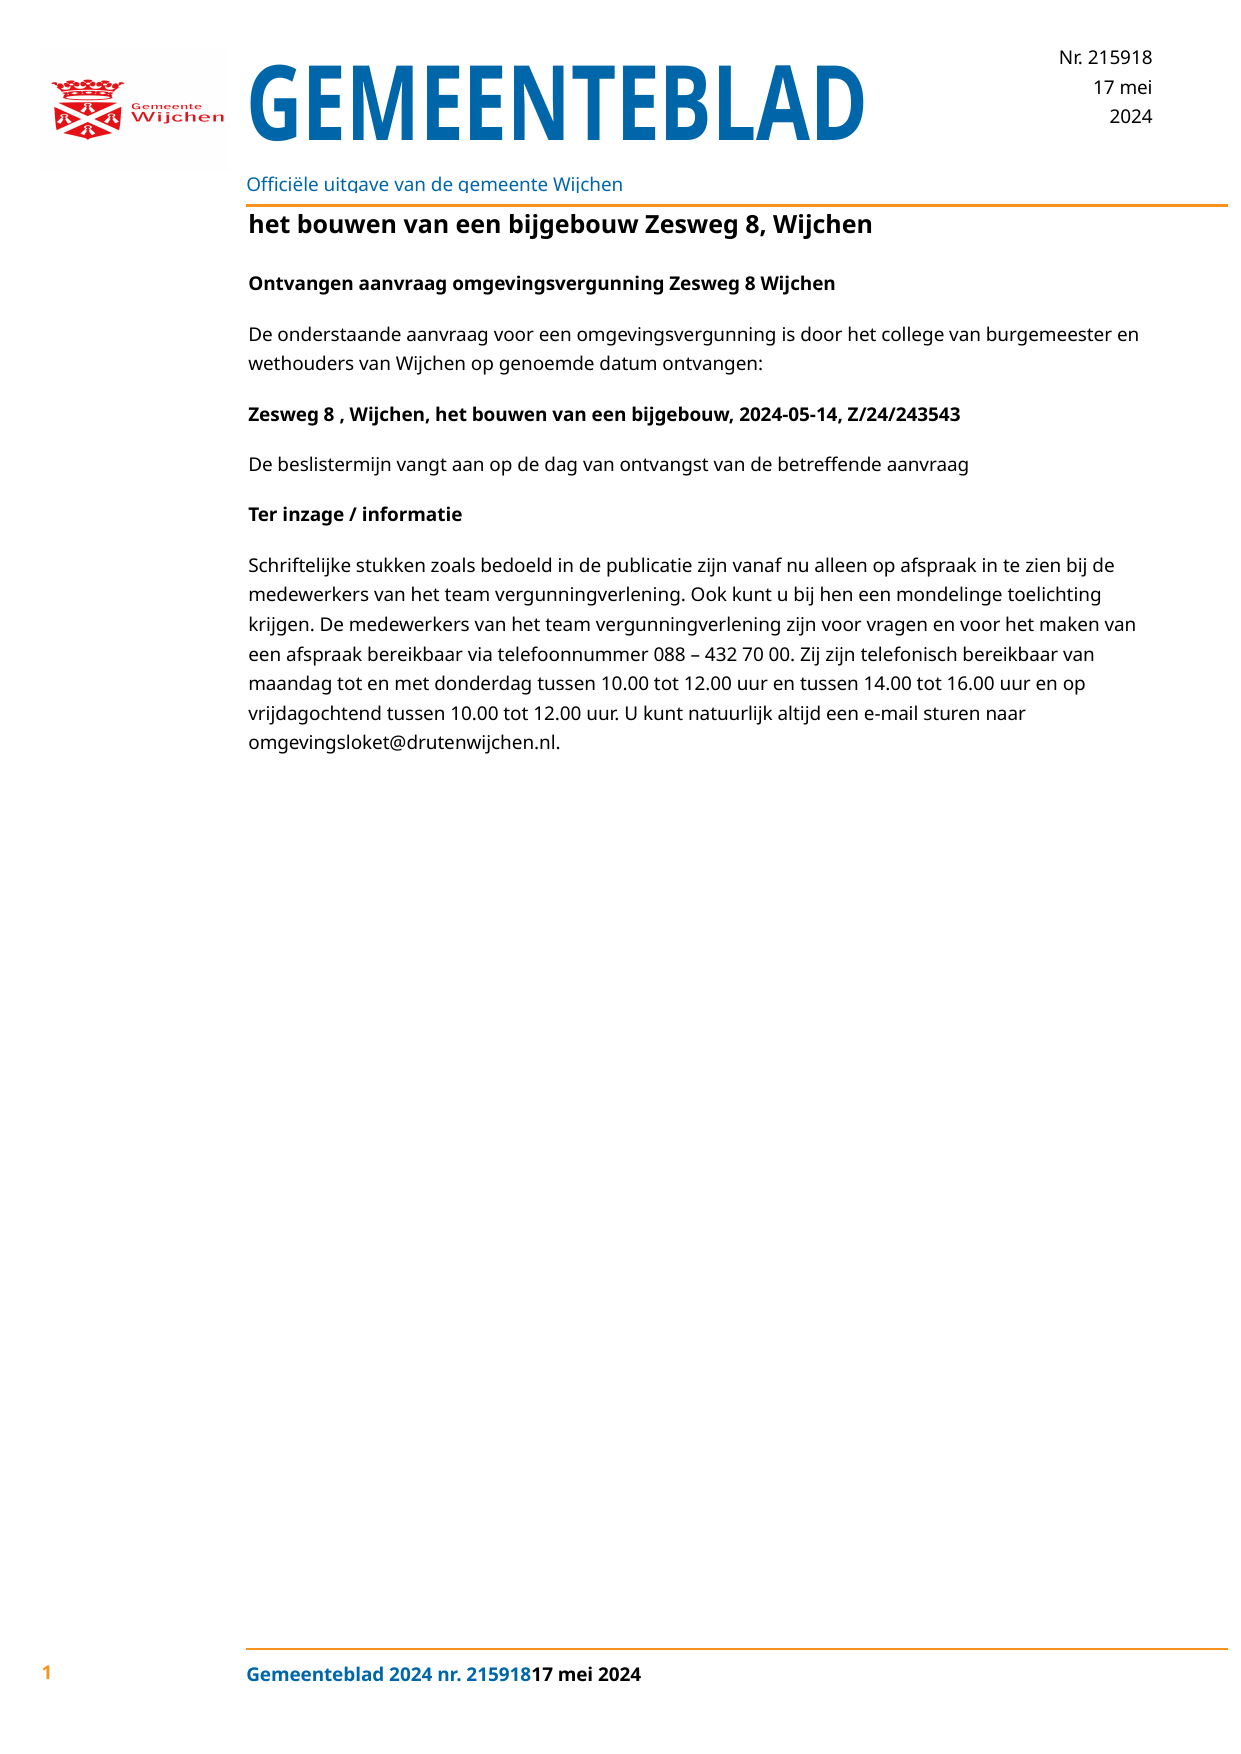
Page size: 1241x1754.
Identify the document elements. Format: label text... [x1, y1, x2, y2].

text Ter inzage / informatie [248, 502, 1152, 527]
text Zesweg 8 , Wijchen, het bouwen van een bijgebouw, 2024-05-14, Z/24/243543 [248, 401, 1152, 426]
text De onderstaande aanvraag voor een omgevingsvergunning is door het college van burgemeester en wethouders van Wijchen op genoemde datum ontvangen: [248, 321, 1152, 376]
text Schriftelijke stukken zoals bedoeld in de publicatie zijn vanaf nu alleen op afspraak in te zien bij de medewerkers van het team vergunningverlening. Ook kunt u bij hen een mondelinge toelichting krijgen. De medewerkers van het team vergunningverlening zijn voor vragen en voor het maken van een afspraak bereikbaar via telefoonnummer 088 – 432 70 00. Zij zijn telefonisch bereikbaar van maandag tot en met donderdag tussen 10.00 tot 12.00 uur en tussen 14.00 tot 16.00 uur en op vrijdagochtend tussen 10.00 tot 12.00 uur. U kunt natuurlijk altijd een e-mail sturen naar omgevingsloket@drutenwijchen.nl. [248, 552, 1152, 755]
text het bouwen van een bijgebouw Zesweg 8, Wijchen [248, 207, 1152, 241]
text De beslistermijn vangt aan op de dag van ontvangst van de betreffende aanvraag [248, 451, 1152, 477]
text Ontvangen aanvraag omgevingsvergunning Zesweg 8 Wijchen [248, 270, 1152, 296]
picture [41, 47, 231, 172]
